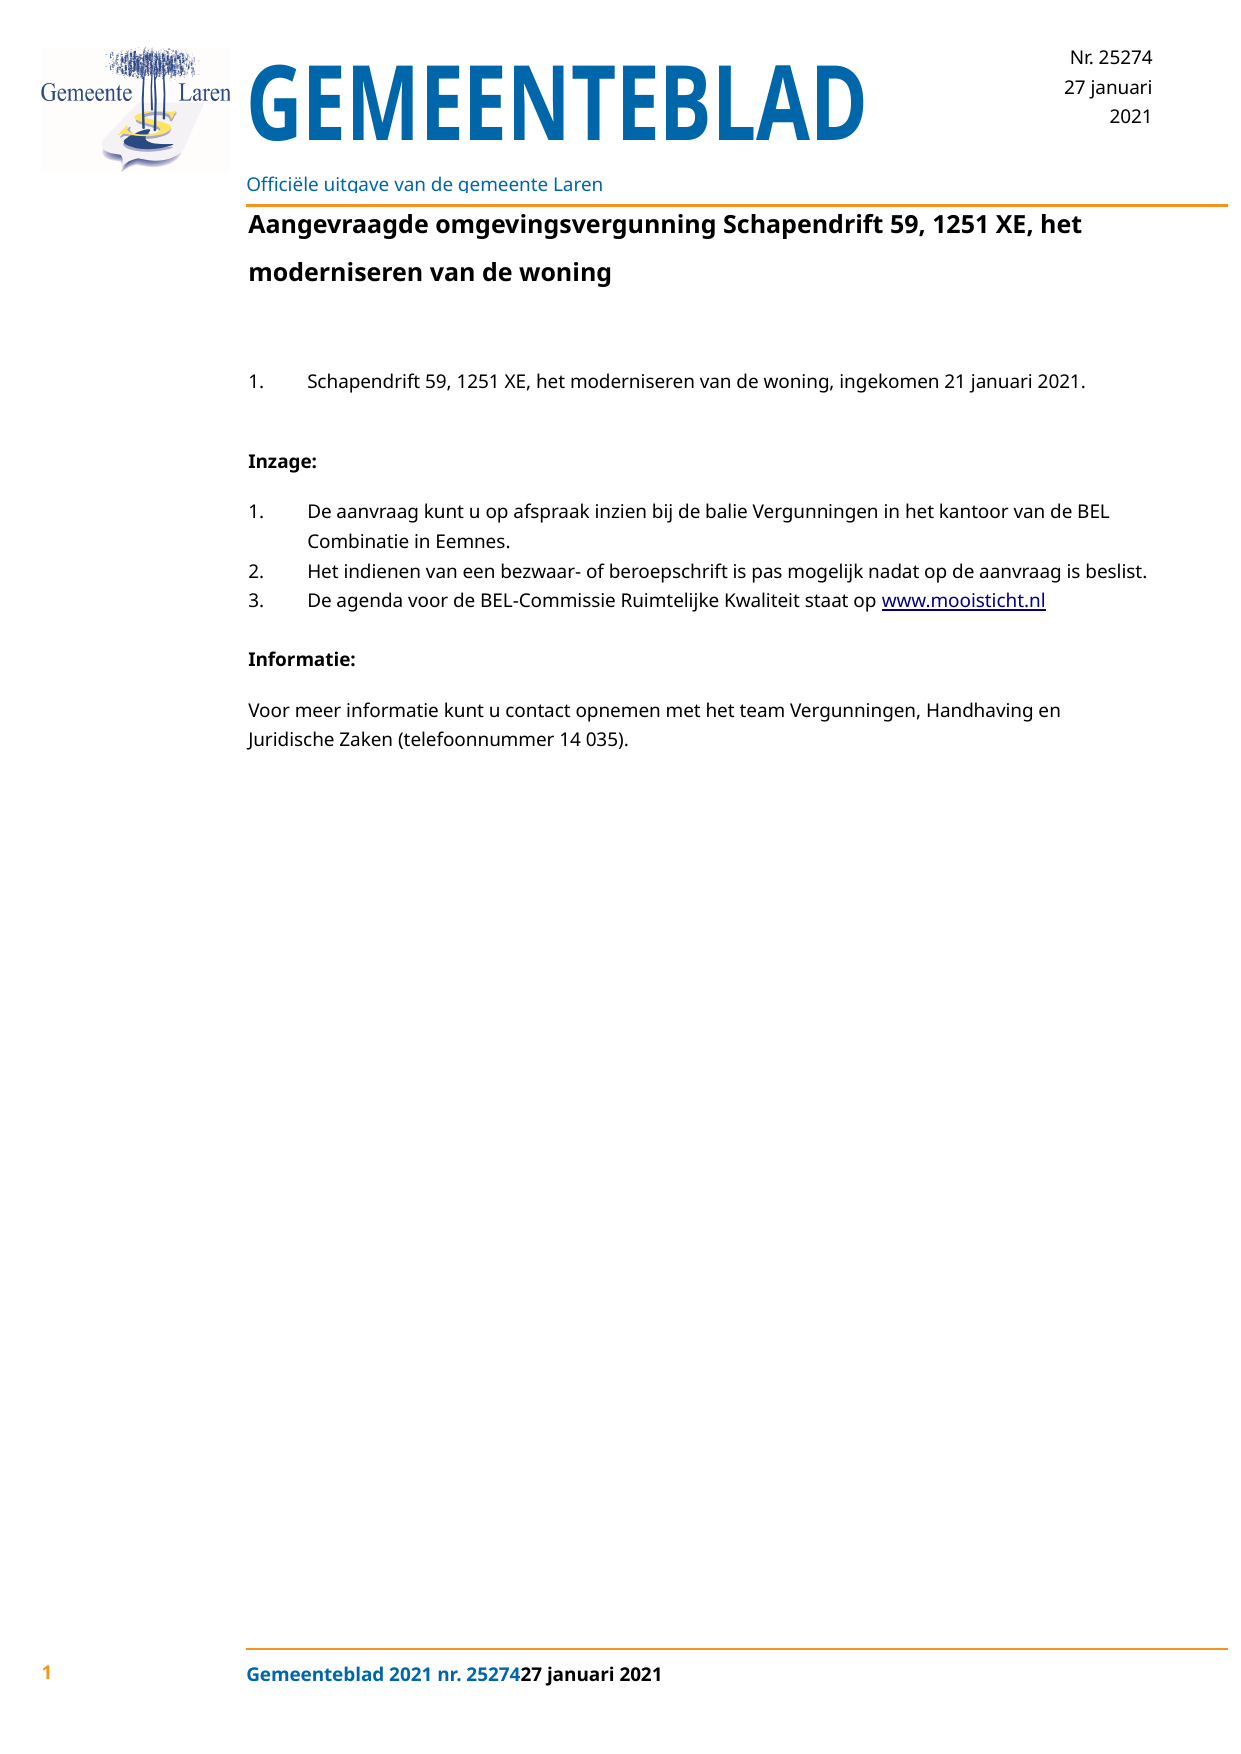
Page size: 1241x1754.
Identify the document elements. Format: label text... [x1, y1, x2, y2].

text Informatie: [248, 647, 1152, 672]
list Schapendrift 59, 1251 XE, het moderniseren van de woning, ingekomen 21 januari 2021. [248, 368, 1152, 394]
text Voor meer informatie kunt u contact opnemen met het team Vergunningen, Handhaving en Juridische Zaken (telefoonnummer 14 035). [248, 697, 1152, 752]
list Het indienen van een bezwaar- of beroepschrift is pas mogelijk nadat op de aanvraag is beslist. [248, 558, 1152, 584]
list De aanvraag kunt u op afspraak inzien bij de balie Vergunningen in het kantoor van de BEL Combinatie in Eemnes. [248, 499, 1152, 554]
text Inzage: [248, 448, 1152, 474]
list De agenda voor de BEL-Commissie Ruimtelijke Kwaliteit staat op www.mooisticht.nl [248, 587, 1152, 613]
picture [41, 47, 231, 172]
text Aangevraagde omgevingsvergunning Schapendrift 59, 1251 XE, het moderniseren van de woning [248, 207, 1152, 288]
